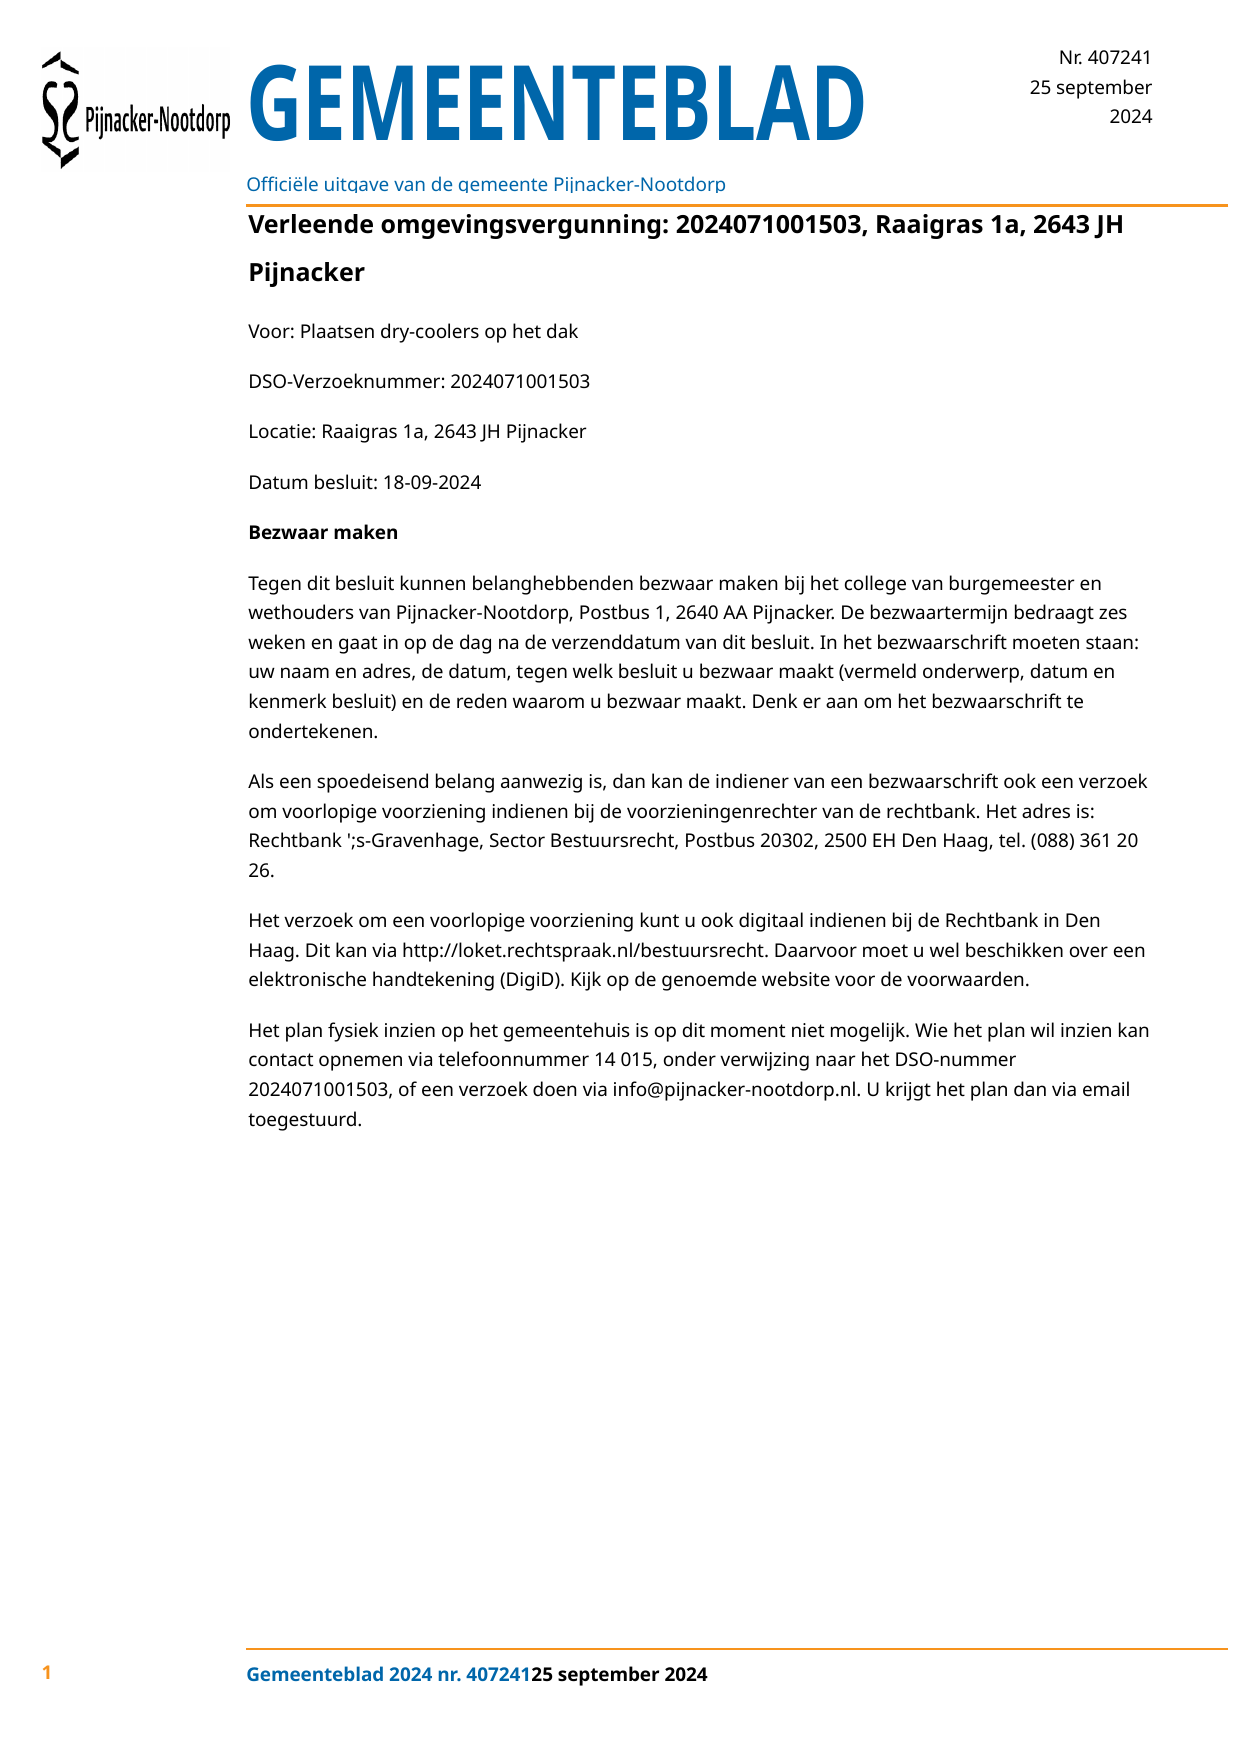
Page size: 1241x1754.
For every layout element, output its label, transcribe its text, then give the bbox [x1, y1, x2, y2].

text DSO-Verzoeknummer: 2024071001503 [248, 368, 1152, 394]
picture [41, 47, 231, 172]
text Voor: Plaatsen dry-coolers op het dak [248, 318, 1152, 344]
text Datum besluit: 18-09-2024 [248, 469, 1152, 495]
text Het verzoek om een voorlopige voorziening kunt u ook digitaal indienen bij de Rechtbank in Den Haag. Dit kan via http://loket.rechtspraak.nl/bestuursrecht. Daarvoor moet u wel beschikken over een elektronische handtekening (DigiD). Kijk op de genoemde website voor de voorwaarden. [248, 907, 1152, 992]
text Als een spoedeisend belang aanwezig is, dan kan de indiener van een bezwaarschrift ook een verzoek om voorlopige voorziening indienen bij de voorzieningenrechter van de rechtbank. Het adres is: Rechtbank ';s-Gravenhage, Sector Bestuursrecht, Postbus 20302, 2500 EH Den Haag, tel. (088) 361 20 26. [248, 768, 1152, 883]
text Verleende omgevingsvergunning: 2024071001503, Raaigras 1a, 2643 JH Pijnacker [248, 207, 1152, 288]
text Het plan fysiek inzien op het gemeentehuis is op dit moment niet mogelijk. Wie het plan wil inzien kan contact opnemen via telefoonnummer 14 015, onder verwijzing naar het DSO-nummer 2024071001503, of een verzoek doen via info@pijnacker-nootdorp.nl. U krijgt het plan dan via email toegestuurd. [248, 1017, 1152, 1132]
text Locatie: Raaigras 1a, 2643 JH Pijnacker [248, 419, 1152, 444]
text Bezwaar maken [248, 519, 1152, 545]
text Tegen dit besluit kunnen belanghebbenden bezwaar maken bij het college van burgemeester en wethouders van Pijnacker-Nootdorp, Postbus 1, 2640 AA Pijnacker. De bezwaartermijn bedraagt zes weken en gaat in op de dag na de verzenddatum van dit besluit. In het bezwaarschrift moeten staan: uw naam en adres, de datum, tegen welk besluit u bezwaar maakt (vermeld onderwerp, datum en kenmerk besluit) en de reden waarom u bezwaar maakt. Denk er aan om het bezwaarschrift te ondertekenen. [248, 570, 1152, 744]
